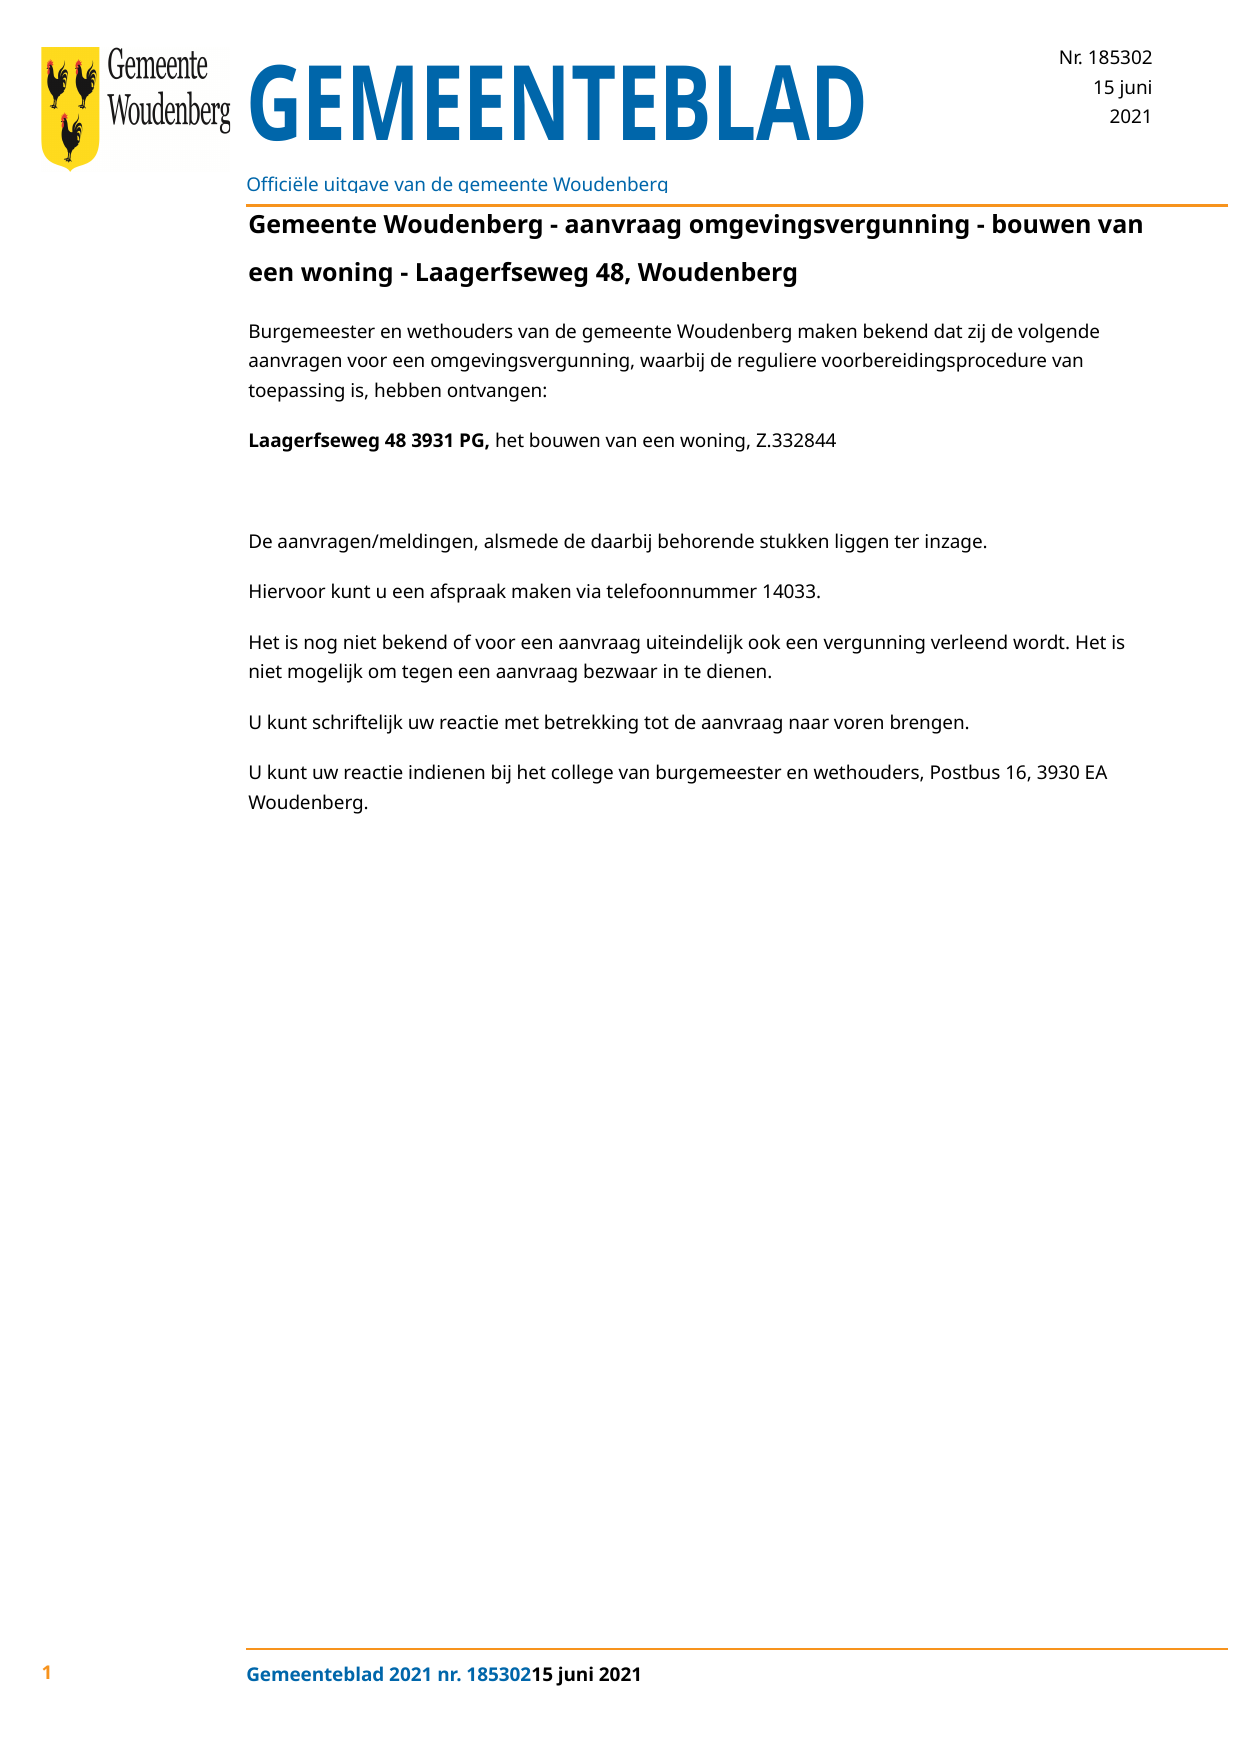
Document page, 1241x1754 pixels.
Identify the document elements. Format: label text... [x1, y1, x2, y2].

text Burgemeester en wethouders van de gemeente Woudenberg maken bekend dat zij de volgende aanvragen voor een omgevingsvergunning, waarbij de reguliere voorbereidingsprocedure van toepassing is, hebben ontvangen: [248, 318, 1152, 403]
picture [41, 47, 231, 172]
text Gemeente Woudenberg - aanvraag omgevingsvergunning - bouwen van een woning - Laagerfseweg 48, Woudenberg [248, 207, 1152, 288]
text U kunt schriftelijk uw reactie met betrekking tot de aanvraag naar voren brengen. [248, 709, 1152, 735]
text De aanvragen/meldingen, alsmede de daarbij behorende stukken liggen ter inzage. [248, 528, 1152, 554]
text Laagerfseweg 48 3931 PG, het bouwen van een woning, Z.332844 [248, 427, 1152, 453]
text Hiervoor kunt u een afspraak maken via telefoonnummer 14033. [248, 579, 1152, 604]
text Het is nog niet bekend of voor een aanvraag uiteindelijk ook een vergunning verleend wordt. Het is niet mogelijk om tegen een aanvraag bezwaar in te dienen. [248, 629, 1152, 684]
text U kunt uw reactie indienen bij het college van burgemeester en wethouders, Postbus 16, 3930 EA Woudenberg. [248, 759, 1152, 815]
